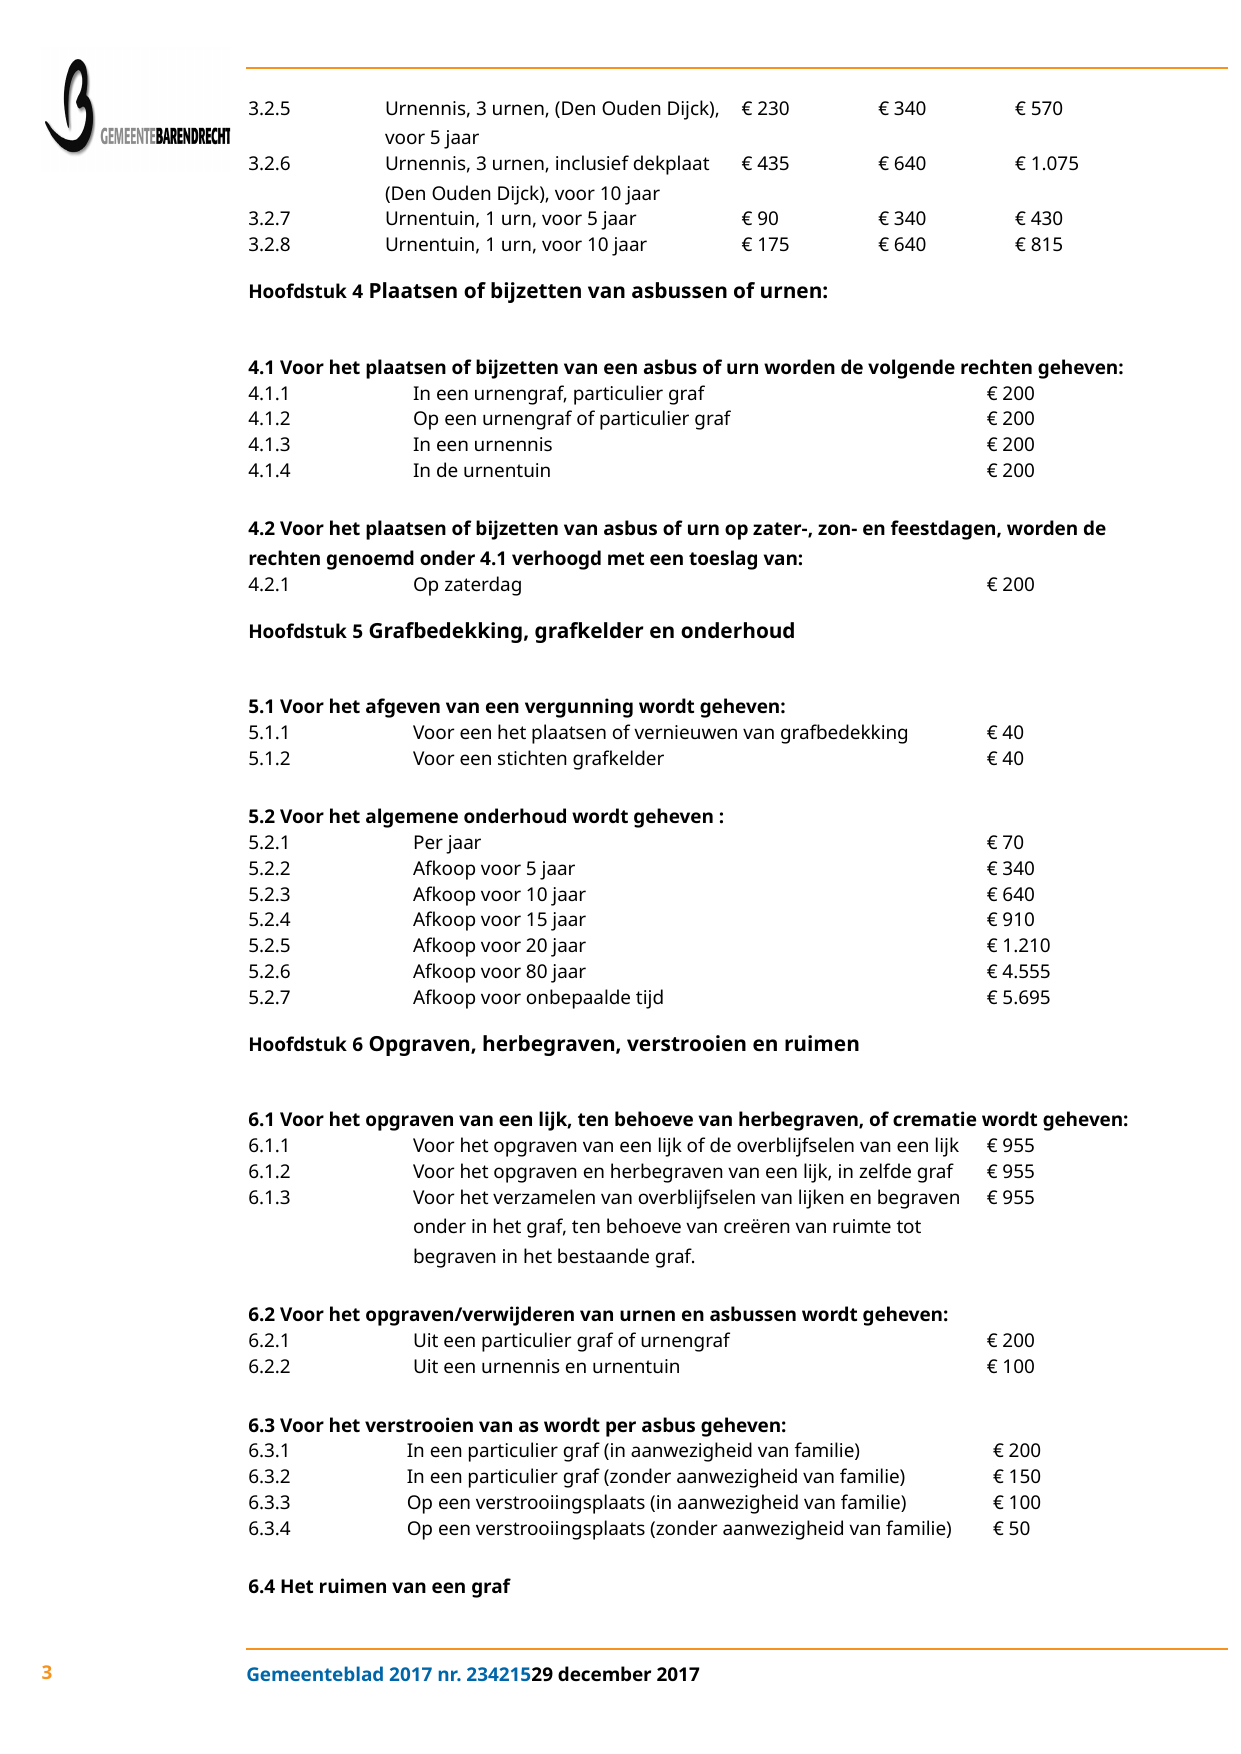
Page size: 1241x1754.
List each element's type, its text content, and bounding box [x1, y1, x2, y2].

table_header 5.2 Voor het algemene onderhoud wordt geheven : [248, 804, 1152, 829]
table_cell 6.1.1 [248, 1133, 413, 1158]
table_cell € 40 [987, 719, 1152, 745]
table_cell 3.2.5 [248, 95, 385, 150]
table_cell € 640 [987, 881, 1152, 907]
table_cell € 430 [1015, 205, 1152, 231]
table_cell 5.2.1 [248, 830, 413, 855]
table_cell Uit een urnennis en urnentuin [413, 1353, 987, 1379]
table_cell € 640 [878, 231, 1015, 257]
table_cell € 815 [1015, 231, 1152, 257]
table_cell Urnennis, 3 urnen, inclusief dekplaat (Den Ouden Dijck), voor 10 jaar [385, 150, 741, 205]
table_cell 6.3.2 [248, 1463, 407, 1489]
table_cell € 955 [987, 1184, 1152, 1269]
table_cell € 200 [987, 405, 1152, 431]
table_cell € 910 [987, 907, 1152, 932]
table_cell € 175 [741, 231, 878, 257]
table_cell € 1.075 [1015, 150, 1152, 205]
table_cell 5.2.4 [248, 907, 413, 932]
table_cell Op zaterdag [413, 571, 987, 597]
table_cell € 50 [993, 1515, 1152, 1540]
table_cell € 5.695 [987, 984, 1152, 1009]
table_cell In een urnengraf, particulier graf [413, 380, 987, 405]
table_cell 5.2.3 [248, 881, 413, 907]
table_cell € 40 [987, 745, 1152, 771]
table_cell 5.2.6 [248, 958, 413, 984]
table_cell Afkoop voor 15 jaar [413, 907, 987, 932]
table_cell € 340 [878, 95, 1015, 150]
picture [41, 47, 231, 172]
table_cell € 340 [878, 205, 1015, 231]
table_cell 5.1.2 [248, 745, 413, 771]
table_cell 6.3.1 [248, 1438, 407, 1463]
table_cell Voor het opgraven en herbegraven van een lijk, in zelfde graf [413, 1158, 987, 1184]
table_cell € 435 [741, 150, 878, 205]
table_cell Afkoop voor 10 jaar [413, 881, 987, 907]
table_header 6.4 Het ruimen van een graf [248, 1573, 1152, 1599]
table_cell Voor het verzamelen van overblijfselen van lijken en begraven onder in het graf, ten behoeve van creëren van ruimte tot begraven in het bestaande graf. [413, 1184, 987, 1269]
table_cell 6.2.2 [248, 1353, 413, 1379]
table_header 6.3 Voor het verstrooien van as wordt per asbus geheven: [248, 1412, 1152, 1437]
table_cell € 340 [987, 855, 1152, 881]
table_cell In een urnennis [413, 431, 987, 457]
table_cell € 200 [987, 1328, 1152, 1353]
table_cell 6.1.2 [248, 1158, 413, 1184]
table_cell € 570 [1015, 95, 1152, 150]
table_cell In een particulier graf (in aanwezigheid van familie) [407, 1438, 993, 1463]
table_cell Voor het opgraven van een lijk of de overblijfselen van een lijk [413, 1133, 987, 1158]
table_cell € 230 [741, 95, 878, 150]
table_cell € 4.555 [987, 958, 1152, 984]
table_cell € 200 [987, 571, 1152, 597]
table_cell Urnentuin, 1 urn, voor 5 jaar [385, 205, 741, 231]
table_cell € 100 [993, 1489, 1152, 1515]
table_cell 6.1.3 [248, 1184, 413, 1269]
table_cell € 200 [987, 457, 1152, 483]
table_cell 3.2.8 [248, 231, 385, 257]
table_cell 3.2.6 [248, 150, 385, 205]
table_cell Afkoop voor 5 jaar [413, 855, 987, 881]
table_header 4.2 Voor het plaatsen of bijzetten van asbus of urn op zater-, zon- en feestdagen, worden de rechten genoemd onder 4.1 verhoogd met een toeslag van: [248, 516, 1152, 571]
table_cell 5.2.5 [248, 933, 413, 958]
table_cell Op een verstrooiingsplaats (in aanwezigheid van familie) [407, 1489, 993, 1515]
table_cell 4.1.2 [248, 405, 413, 431]
text Hoofdstuk 5 Grafbedekking, grafkelder en onderhoud [248, 616, 1152, 644]
table_cell 4.2.1 [248, 571, 413, 597]
table_cell In de urnentuin [413, 457, 987, 483]
table_cell Voor een stichten grafkelder [413, 745, 987, 771]
table_cell € 640 [878, 150, 1015, 205]
table_cell 6.3.3 [248, 1489, 407, 1515]
table_cell Urnennis, 3 urnen, (Den Ouden Dijck), voor 5 jaar [385, 95, 741, 150]
table_cell Voor een het plaatsen of vernieuwen van grafbedekking [413, 719, 987, 745]
table_cell € 955 [987, 1133, 1152, 1158]
table_cell € 200 [987, 431, 1152, 457]
table_cell Afkoop voor 20 jaar [413, 933, 987, 958]
table_cell Uit een particulier graf of urnengraf [413, 1328, 987, 1353]
table_cell € 1.210 [987, 933, 1152, 958]
table_header 6.2 Voor het opgraven/verwijderen van urnen en asbussen wordt geheven: [248, 1302, 1152, 1327]
table_header 4.1 Voor het plaatsen of bijzetten van een asbus of urn worden de volgende rechten geheven: [248, 354, 1152, 380]
table_cell € 70 [987, 830, 1152, 855]
table_cell Op een verstrooiingsplaats (zonder aanwezigheid van familie) [407, 1515, 993, 1540]
table_cell 4.1.1 [248, 380, 413, 405]
table_cell Afkoop voor onbepaalde tijd [413, 984, 987, 1009]
table_cell € 200 [993, 1438, 1152, 1463]
table_cell 5.2.7 [248, 984, 413, 1009]
table_cell 4.1.4 [248, 457, 413, 483]
table_cell Afkoop voor 80 jaar [413, 958, 987, 984]
table_cell € 150 [993, 1463, 1152, 1489]
table_cell € 955 [987, 1158, 1152, 1184]
table_header 5.1 Voor het afgeven van een vergunning wordt geheven: [248, 694, 1152, 719]
table_header 6.1 Voor het opgraven van een lijk, ten behoeve van herbegraven, of crematie wordt geheven: [248, 1107, 1152, 1132]
table_cell In een particulier graf (zonder aanwezigheid van familie) [407, 1463, 993, 1489]
table_cell 6.3.4 [248, 1515, 407, 1540]
table_cell 4.1.3 [248, 431, 413, 457]
table_cell 5.2.2 [248, 855, 413, 881]
table_cell 3.2.7 [248, 205, 385, 231]
text Hoofdstuk 6 Opgraven, herbegraven, verstrooien en ruimen [248, 1029, 1152, 1057]
table_cell 6.2.1 [248, 1328, 413, 1353]
text Hoofdstuk 4 Plaatsen of bijzetten van asbussen of urnen: [248, 276, 1152, 304]
table_cell Op een urnengraf of particulier graf [413, 405, 987, 431]
table_cell € 200 [987, 380, 1152, 405]
table_cell € 100 [987, 1353, 1152, 1379]
table_cell Urnentuin, 1 urn, voor 10 jaar [385, 231, 741, 257]
table_cell 5.1.1 [248, 719, 413, 745]
table_cell € 90 [741, 205, 878, 231]
table_cell Per jaar [413, 830, 987, 855]
